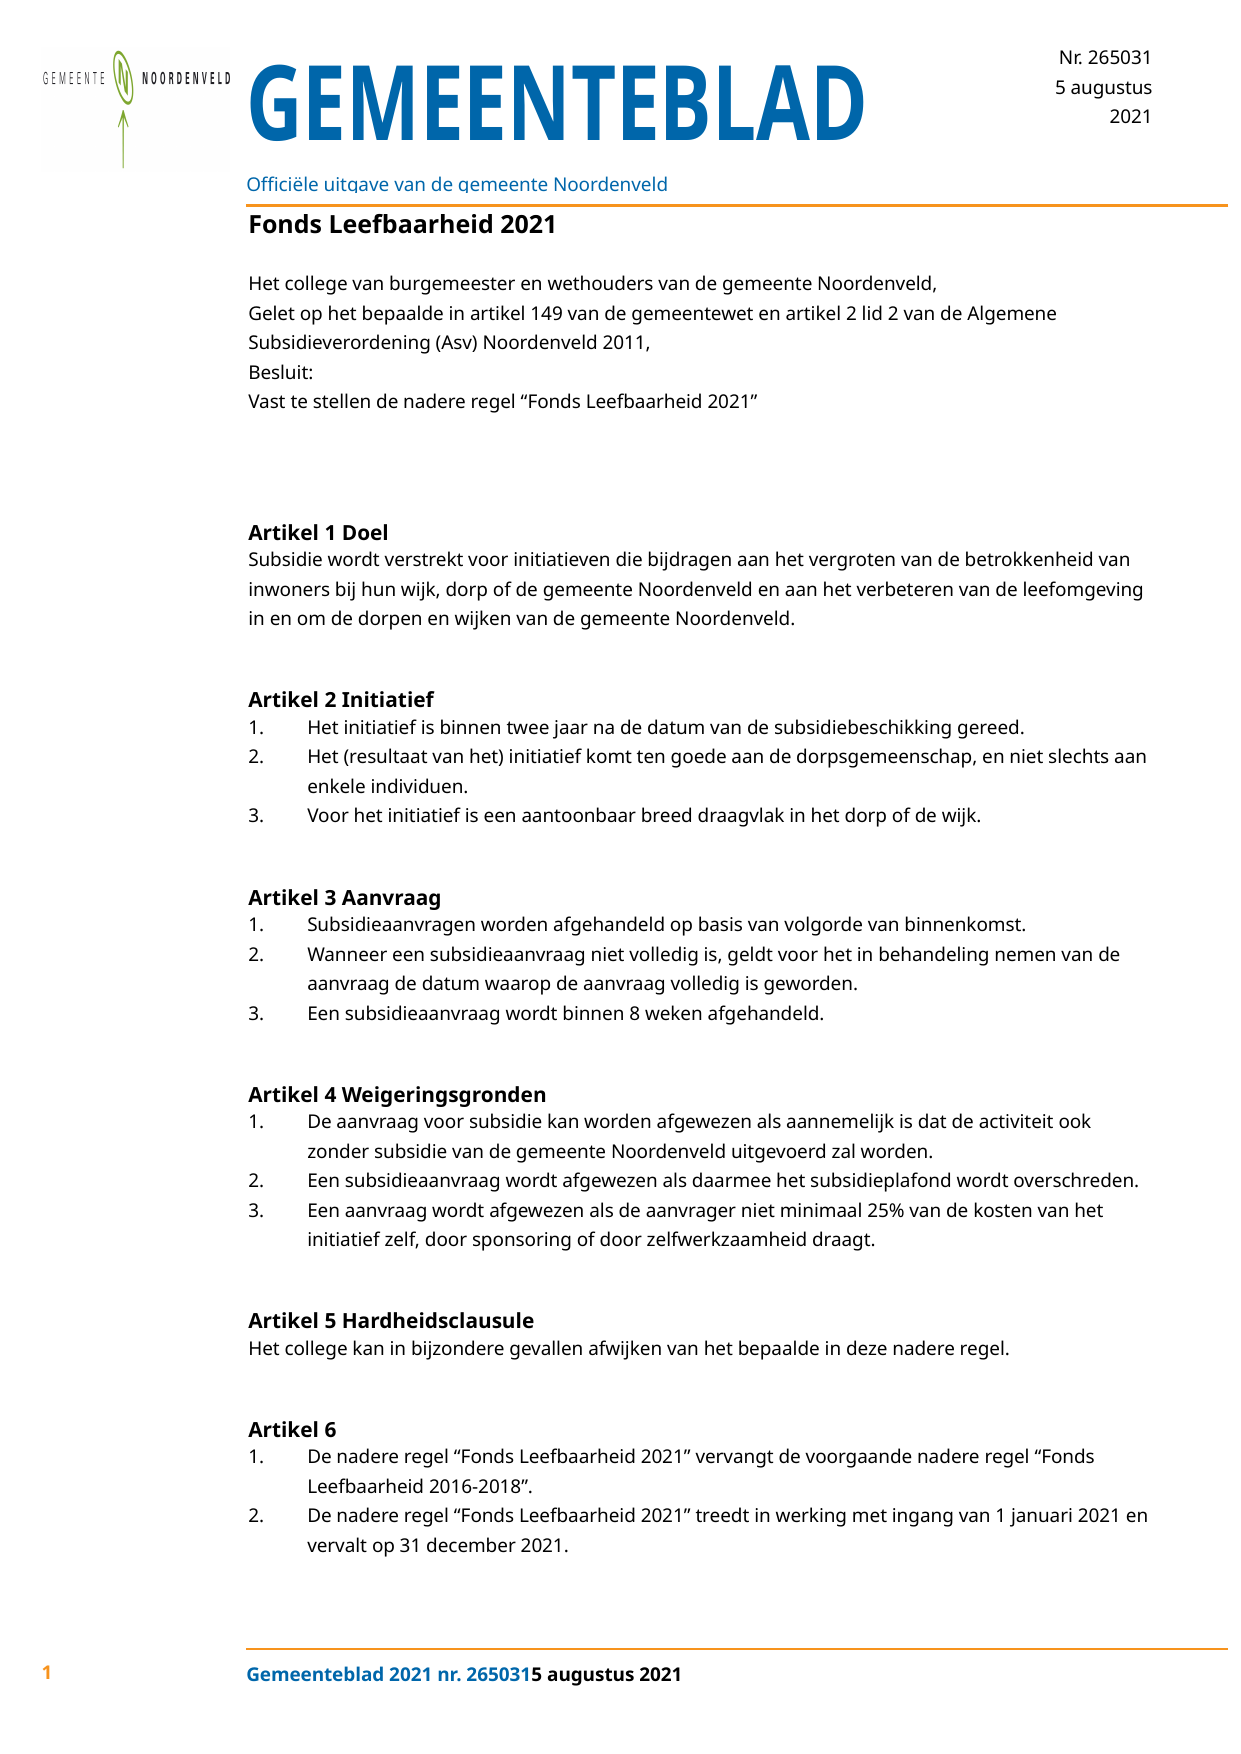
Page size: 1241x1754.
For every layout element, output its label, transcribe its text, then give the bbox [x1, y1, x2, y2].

text Artikel 3 Aanvraag [248, 883, 1152, 911]
list Een subsidieaanvraag wordt afgewezen als daarmee het subsidieplafond wordt overschreden. [248, 1167, 1152, 1193]
list De nadere regel “Fonds Leefbaarheid 2021” vervangt de voorgaande nadere regel “Fonds Leefbaarheid 2016-2018”. [248, 1443, 1152, 1499]
text Het college kan in bijzondere gevallen afwijken van het bepaalde in deze nadere regel. [248, 1335, 1152, 1361]
text Artikel 5 Hardheidsclausule [248, 1307, 1152, 1335]
text Gelet op het bepaalde in artikel 149 van de gemeentewet en artikel 2 lid 2 van de Algemene Subsidieverordening (Asv) Noordenveld 2011, [248, 300, 1152, 355]
list Wanneer een subsidieaanvraag niet volledig is, geldt voor het in behandeling nemen van de aanvraag de datum waarop de aanvraag volledig is geworden. [248, 941, 1152, 996]
list De aanvraag voor subsidie kan worden afgewezen als aannemelijk is dat de activiteit ook zonder subsidie van de gemeente Noordenveld uitgevoerd zal worden. [248, 1108, 1152, 1164]
list Subsidieaanvragen worden afgehandeld op basis van volgorde van binnenkomst. [248, 911, 1152, 937]
text Artikel 6 [248, 1415, 1152, 1443]
text Artikel 1 Doel [248, 518, 1152, 546]
list De nadere regel “Fonds Leefbaarheid 2021” treedt in werking met ingang van 1 januari 2021 en vervalt op 31 december 2021. [248, 1503, 1152, 1558]
text Het college van burgemeester en wethouders van de gemeente Noordenveld, [248, 270, 1152, 296]
list Een aanvraag wordt afgewezen als de aanvrager niet minimaal 25% van de kosten van het initiatief zelf, door sponsoring of door zelfwerkzaamheid draagt. [248, 1197, 1152, 1252]
list Een subsidieaanvraag wordt binnen 8 weken afgehandeld. [248, 1000, 1152, 1026]
text Artikel 4 Weigeringsgronden [248, 1080, 1152, 1108]
text Subsidie wordt verstrekt voor initiatieven die bijdragen aan het vergroten van de betrokkenheid van inwoners bij hun wijk, dorp of de gemeente Noordenveld en aan het verbeteren van de leefomgeving in en om de dorpen en wijken van de gemeente Noordenveld. [248, 546, 1152, 631]
list Het initiatief is binnen twee jaar na de datum van de subsidiebeschikking gereed. [248, 714, 1152, 740]
text Fonds Leefbaarheid 2021 [248, 207, 1152, 241]
text Vast te stellen de nadere regel “Fonds Leefbaarheid 2021” [248, 389, 1152, 414]
list Voor het initiatief is een aantoonbaar breed draagvlak in het dorp of de wijk. [248, 803, 1152, 828]
list Het (resultaat van het) initiatief komt ten goede aan de dorpsgemeenschap, en niet slechts aan enkele individuen. [248, 743, 1152, 799]
picture [41, 47, 231, 172]
text Besluit: [248, 359, 1152, 385]
text Artikel 2 Initiatief [248, 686, 1152, 714]
